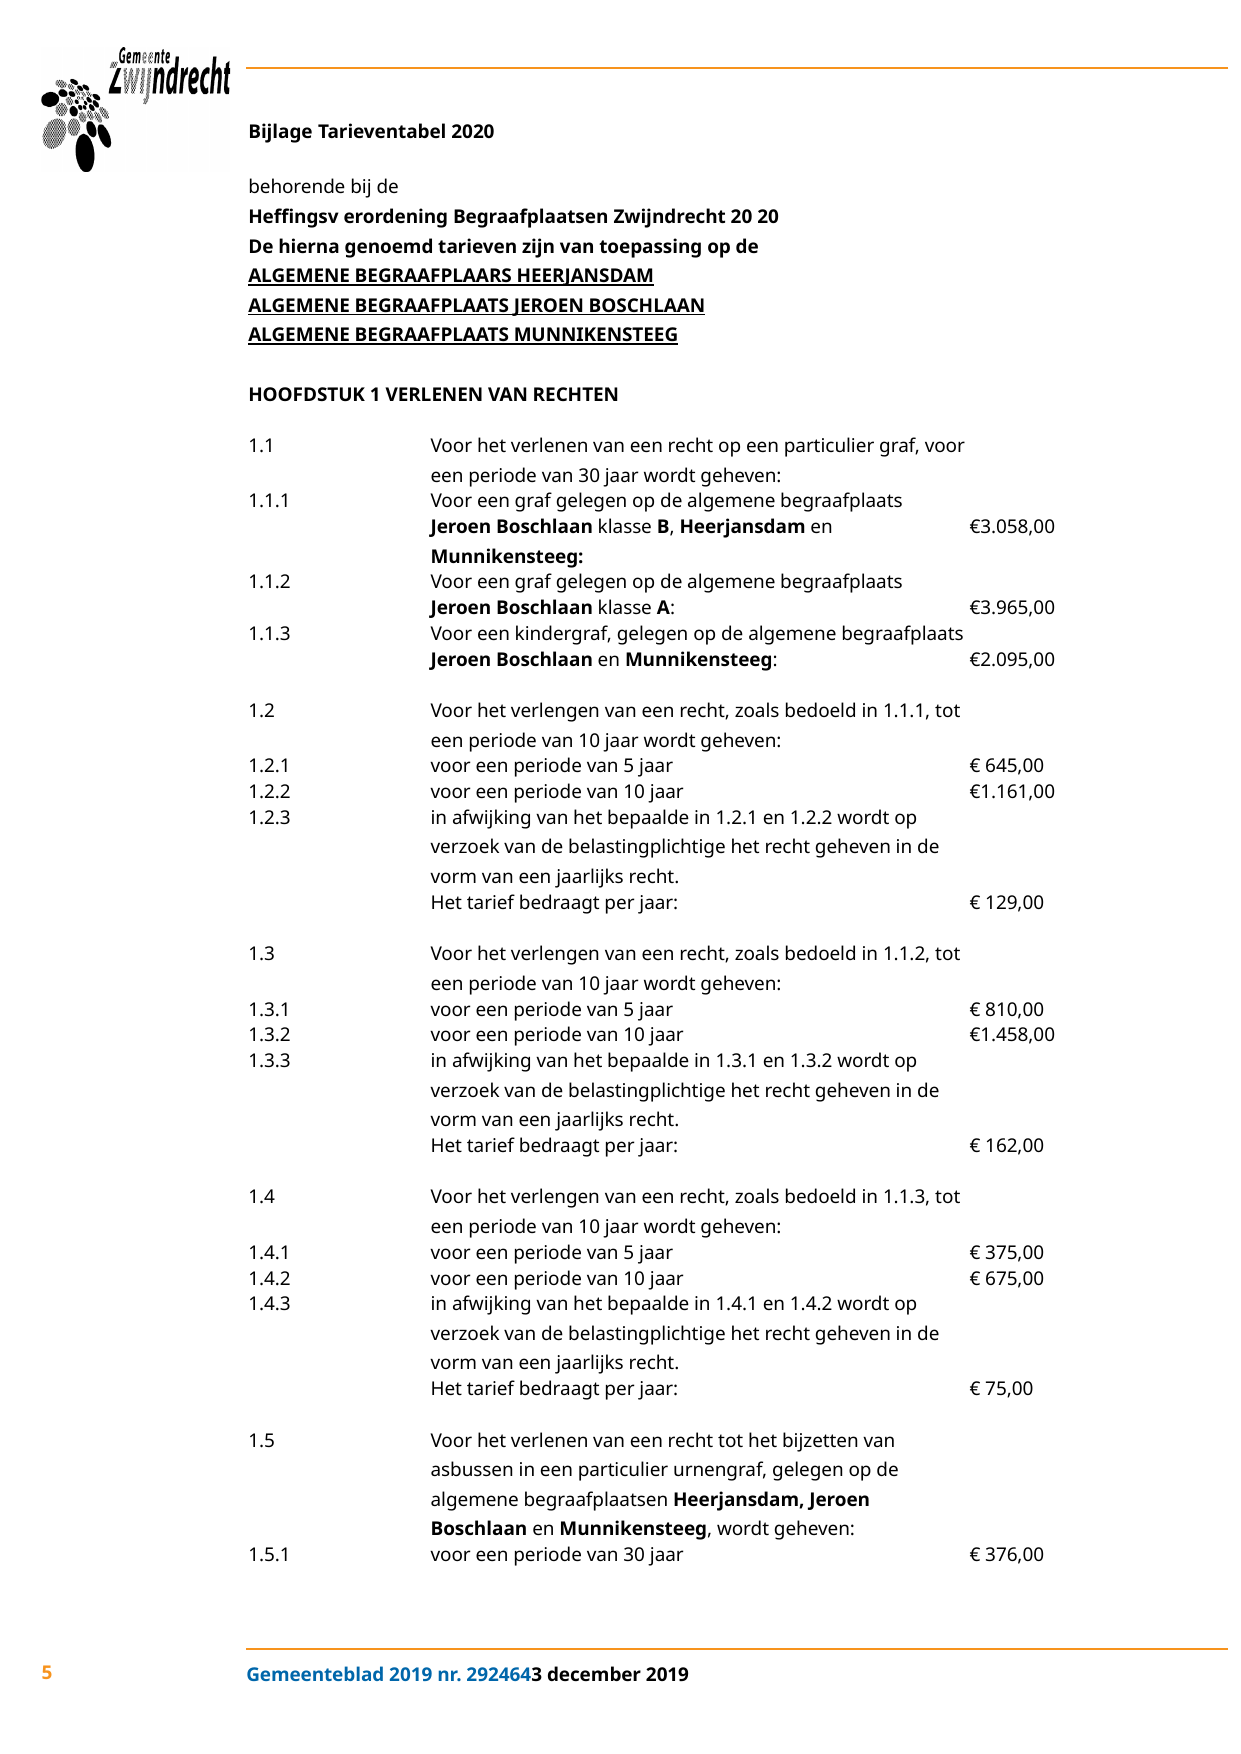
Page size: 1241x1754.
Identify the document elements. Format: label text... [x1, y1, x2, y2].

table_cell [248, 889, 430, 915]
table_cell [969, 433, 1152, 488]
table_cell €3.965,00 [969, 595, 1152, 620]
table_cell 1.4.3 [248, 1290, 430, 1375]
table_cell € 375,00 [969, 1239, 1152, 1265]
table_cell [969, 407, 1152, 432]
table_cell [969, 941, 1152, 996]
table_cell [248, 915, 430, 941]
table_cell 1.5 [248, 1427, 430, 1541]
table_cell € 675,00 [969, 1265, 1152, 1290]
table_cell Het tarief bedraagt per jaar: [430, 1375, 969, 1401]
table_cell 1.1.1 [248, 488, 430, 513]
table_cell [430, 672, 969, 697]
table_cell 1.3 [248, 941, 430, 996]
table_cell [430, 915, 969, 941]
table_cell [248, 407, 430, 432]
table_cell € 162,00 [969, 1132, 1152, 1158]
table_cell [969, 698, 1152, 753]
text ALGEMENE BEGRAAFPLAATS JEROEN BOSCHLAAN [248, 292, 1152, 318]
table_cell 1.3.3 [248, 1047, 430, 1132]
table_cell [430, 407, 969, 432]
table_cell [969, 804, 1152, 889]
table_cell 1.3.2 [248, 1022, 430, 1047]
table_cell 1.2.1 [248, 753, 430, 778]
table_cell Jeroen Boschlaan en Munnikensteeg: [430, 646, 969, 672]
table_cell [248, 1158, 430, 1184]
table_cell [248, 1132, 430, 1158]
table_cell Het tarief bedraagt per jaar: [430, 1132, 969, 1158]
table_cell [248, 1567, 430, 1593]
table_cell [969, 488, 1152, 513]
table_cell [969, 1401, 1152, 1427]
table_cell [969, 1047, 1152, 1132]
table_cell 1.5.1 [248, 1541, 430, 1567]
table_cell in afwijking van het bepaalde in 1.3.1 en 1.3.2 wordt op verzoek van de belastingplichtige het recht geheven in de vorm van een jaarlijks recht. [430, 1047, 969, 1132]
table_cell Voor een graf gelegen op de algemene begraafplaats [430, 488, 969, 513]
table_cell €2.095,00 [969, 646, 1152, 672]
table_cell in afwijking van het bepaalde in 1.2.1 en 1.2.2 wordt op verzoek van de belastingplichtige het recht geheven in de vorm van een jaarlijks recht. [430, 804, 969, 889]
table_cell Voor het verlengen van een recht, zoals bedoeld in 1.1.1, tot een periode van 10 jaar wordt geheven: [430, 698, 969, 753]
table_cell € 75,00 [969, 1375, 1152, 1401]
table_cell € 645,00 [969, 753, 1152, 778]
table_cell [430, 1401, 969, 1427]
table_cell € 810,00 [969, 996, 1152, 1022]
table_cell 1.2.3 [248, 804, 430, 889]
table_cell [248, 672, 430, 697]
table_cell [248, 595, 430, 620]
picture [41, 47, 231, 172]
table_header [969, 381, 1152, 407]
table_cell Voor een kindergraf, gelegen op de algemene begraafplaats [430, 620, 969, 646]
table_cell Voor het verlenen van een recht tot het bijzetten van asbussen in een particulier urnengraf, gelegen op de algemene begraafplaatsen Heerjansdam, Jeroen Boschlaan en Munnikensteeg, wordt geheven: [430, 1427, 969, 1541]
table_cell [969, 915, 1152, 941]
table_cell € 376,00 [969, 1541, 1152, 1567]
table_cell [248, 1375, 430, 1401]
table_cell voor een periode van 5 jaar [430, 753, 969, 778]
table_cell 1.4 [248, 1184, 430, 1239]
table_cell voor een periode van 30 jaar [430, 1541, 969, 1567]
table_cell €1.161,00 [969, 779, 1152, 804]
table_cell [248, 514, 430, 569]
text De hierna genoemd tarieven zijn van toepassing op de [248, 233, 1152, 259]
text behorende bij de [248, 174, 1152, 199]
table_cell voor een periode van 10 jaar [430, 1022, 969, 1047]
table_cell [969, 672, 1152, 697]
table_cell Voor het verlengen van een recht, zoals bedoeld in 1.1.2, tot een periode van 10 jaar wordt geheven: [430, 941, 969, 996]
text Bijlage Tarieventabel 2020 [248, 116, 1152, 144]
table_cell in afwijking van het bepaalde in 1.4.1 en 1.4.2 wordt op verzoek van de belastingplichtige het recht geheven in de vorm van een jaarlijks recht. [430, 1290, 969, 1375]
table_cell [430, 1158, 969, 1184]
table_cell 1.1.2 [248, 569, 430, 594]
table_cell [430, 1567, 969, 1593]
table_cell Voor een graf gelegen op de algemene begraafplaats [430, 569, 969, 594]
text Heffingsv erordening Begraafplaatsen Zwijndrecht 20 20 [248, 203, 1152, 229]
table_cell €1.458,00 [969, 1022, 1152, 1047]
text ALGEMENE BEGRAAFPLAARS HEERJANSDAM [248, 262, 1152, 288]
table_cell [969, 1184, 1152, 1239]
table_cell 1.4.2 [248, 1265, 430, 1290]
table_cell 1.2 [248, 698, 430, 753]
table_cell voor een periode van 10 jaar [430, 779, 969, 804]
table_header HOOFDSTUK 1 VERLENEN VAN RECHTEN [248, 381, 969, 407]
table_cell voor een periode van 10 jaar [430, 1265, 969, 1290]
table_cell €3.058,00 [969, 514, 1152, 569]
table_cell 1.1 [248, 433, 430, 488]
text ALGEMENE BEGRAAFPLAATS MUNNIKENSTEEG [248, 322, 1152, 347]
table_cell voor een periode van 5 jaar [430, 1239, 969, 1265]
table_cell [969, 1427, 1152, 1541]
table_cell [969, 1158, 1152, 1184]
table_cell € 129,00 [969, 889, 1152, 915]
table_cell 1.2.2 [248, 779, 430, 804]
table_cell voor een periode van 5 jaar [430, 996, 969, 1022]
table_cell [969, 620, 1152, 646]
table_cell [969, 1290, 1152, 1375]
table_cell 1.4.1 [248, 1239, 430, 1265]
table_cell [248, 1401, 430, 1427]
table_cell Het tarief bedraagt per jaar: [430, 889, 969, 915]
table_cell [248, 646, 430, 672]
table_cell Jeroen Boschlaan klasse B, Heerjansdam en Munnikensteeg: [430, 514, 969, 569]
table_cell 1.1.3 [248, 620, 430, 646]
table_cell [969, 569, 1152, 594]
table_cell Voor het verlenen van een recht op een particulier graf, voor een periode van 30 jaar wordt geheven: [430, 433, 969, 488]
table_cell 1.3.1 [248, 996, 430, 1022]
table_cell Voor het verlengen van een recht, zoals bedoeld in 1.1.3, tot een periode van 10 jaar wordt geheven: [430, 1184, 969, 1239]
table_cell [969, 1567, 1152, 1593]
table_cell Jeroen Boschlaan klasse A: [430, 595, 969, 620]
